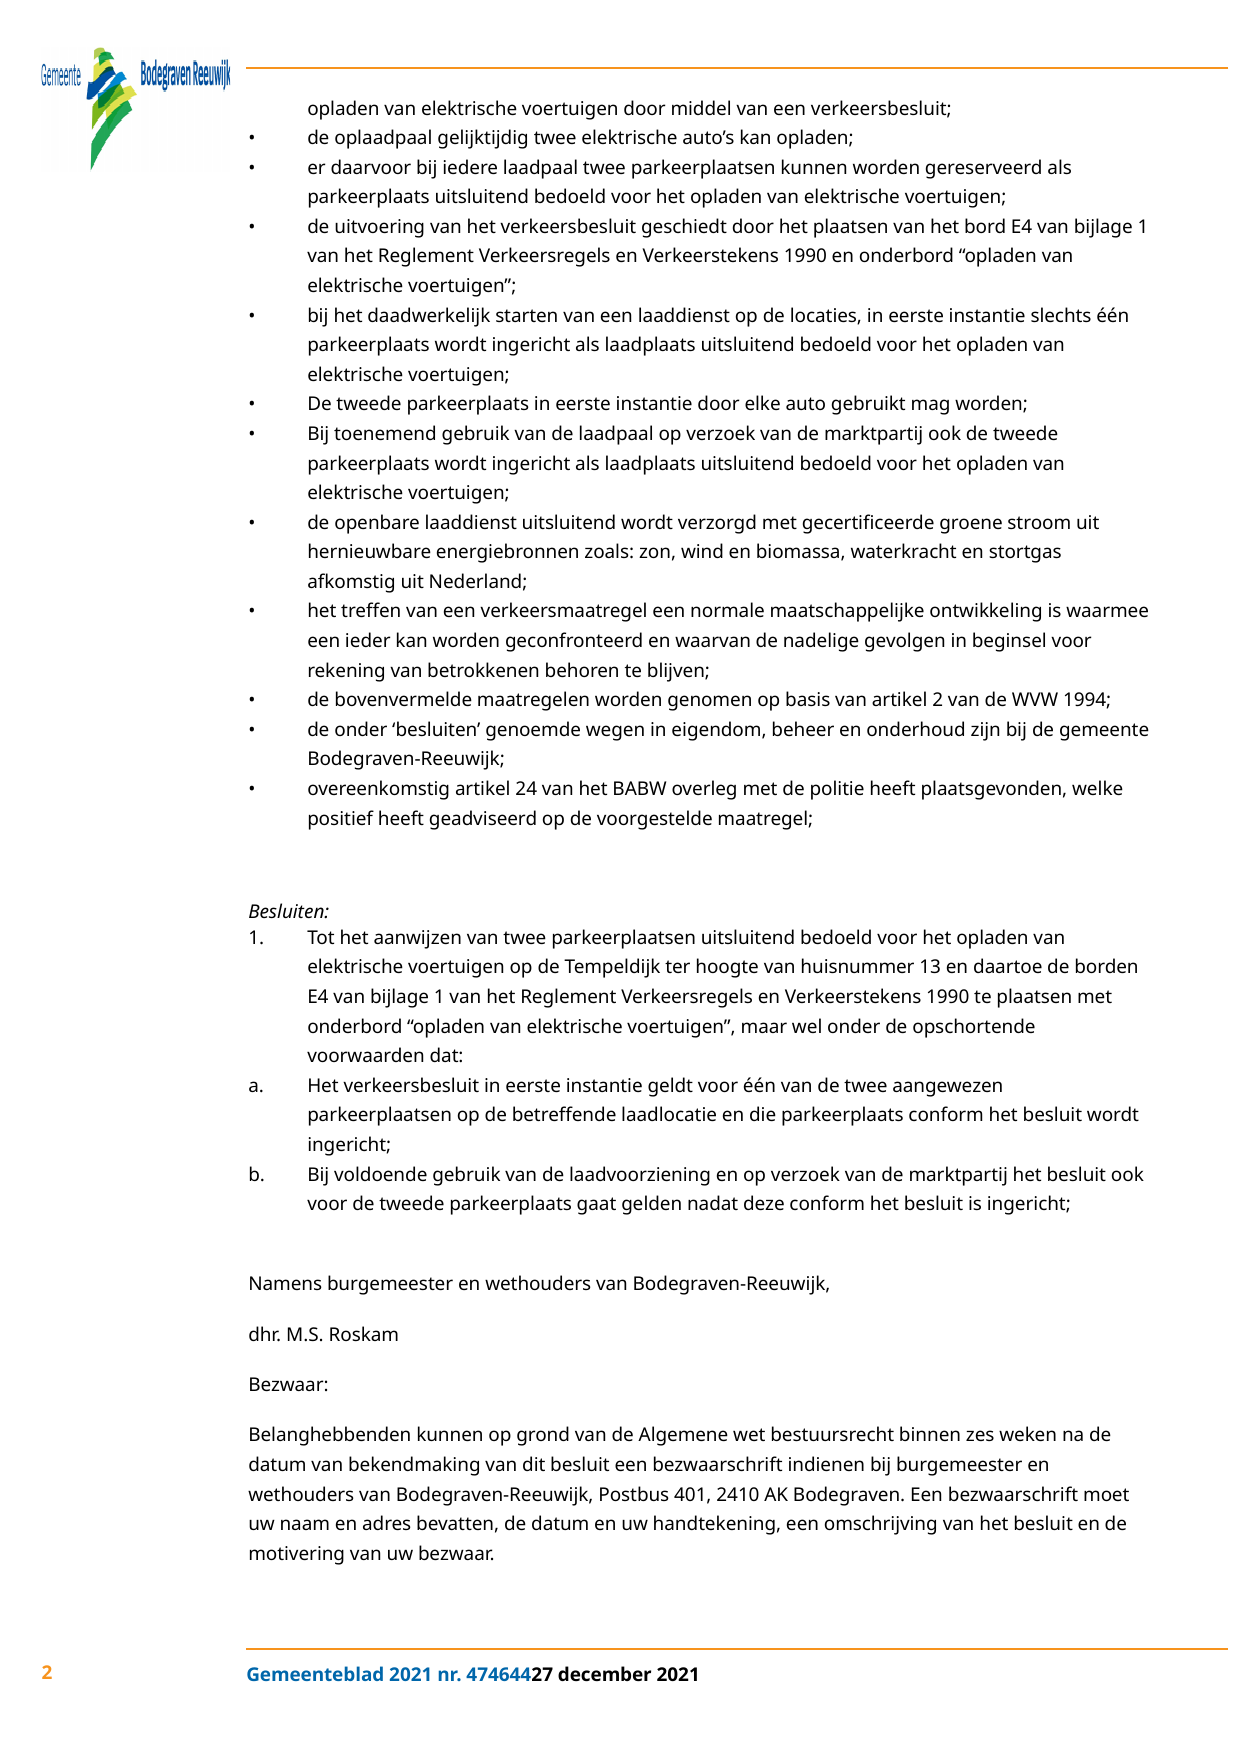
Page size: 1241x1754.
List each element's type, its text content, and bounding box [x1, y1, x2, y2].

list het treffen van een verkeersmaatregel een normale maatschappelijke ontwikkeling is waarmee een ieder kan worden geconfronteerd en waarvan de nadelige gevolgen in beginsel voor rekening van betrokkenen behoren te blijven; [248, 598, 1152, 683]
list de uitvoering van het verkeersbesluit geschiedt door het plaatsen van het bord E4 van bijlage 1 van het Reglement Verkeersregels en Verkeerstekens 1990 en onderbord “opladen van elektrische voertuigen”; [248, 213, 1152, 298]
list er daarvoor bij iedere laadpaal twee parkeerplaatsen kunnen worden gereserveerd als parkeerplaats uitsluitend bedoeld voor het opladen van elektrische voertuigen; [248, 154, 1152, 209]
text dhr. M.S. Roskam [248, 1321, 1152, 1346]
list de bovenvermelde maatregelen worden genomen op basis van artikel 2 van de WVW 1994; [248, 686, 1152, 712]
list Het verkeersbesluit in eerste instantie geldt voor één van de twee aangewezen parkeerplaatsen op de betreffende laadlocatie en die parkeerplaats conform het besluit wordt ingericht; [248, 1072, 1152, 1157]
list de openbare laaddienst uitsluitend wordt verzorgd met gecertificeerde groene stroom uit hernieuwbare energiebronnen zoals: zon, wind en biomassa, waterkracht en stortgas afkomstig uit Nederland; [248, 509, 1152, 594]
text Belanghebbenden kunnen op grond van de Algemene wet bestuursrecht binnen zes weken na de datum van bekendmaking van dit besluit een bezwaarschrift indienen bij burgemeester en wethouders van Bodegraven-Reeuwijk, Postbus 401, 2410 AK Bodegraven. Een bezwaarschrift moet uw naam en adres bevatten, de datum en uw handtekening, een omschrijving van het besluit en de motivering van uw bezwaar. [248, 1422, 1152, 1566]
list de oplaadpaal gelijktijdig twee elektrische auto’s kan opladen; [248, 124, 1152, 150]
list Bij toenemend gebruik van de laadpaal op verzoek van de marktpartij ook de tweede parkeerplaats wordt ingericht als laadplaats uitsluitend bedoeld voor het opladen van elektrische voertuigen; [248, 420, 1152, 505]
list Tot het aanwijzen van twee parkeerplaatsen uitsluitend bedoeld voor het opladen van elektrische voertuigen op de Tempeldijk ter hoogte van huisnummer 13 en daartoe de borden E4 van bijlage 1 van het Reglement Verkeersregels en Verkeerstekens 1990 te plaatsen met onderbord “opladen van elektrische voertuigen”, maar wel onder de opschortende voorwaarden dat: [248, 924, 1152, 1068]
list opladen van elektrische voertuigen door middel van een verkeersbesluit; [248, 95, 1152, 121]
picture [41, 47, 231, 172]
list de onder ‘besluiten’ genoemde wegen in eigendom, beheer en onderhoud zijn bij de gemeente Bodegraven-Reeuwijk; [248, 716, 1152, 771]
text Bezwaar: [248, 1371, 1152, 1397]
list De tweede parkeerplaats in eerste instantie door elke auto gebruikt mag worden; [248, 391, 1152, 416]
list overeenkomstig artikel 24 van het BABW overleg met de politie heeft plaatsgevonden, welke positief heeft geadviseerd op de voorgestelde maatregel; [248, 775, 1152, 831]
text Namens burgemeester en wethouders van Bodegraven-Reeuwijk, [248, 1270, 1152, 1296]
list bij het daadwerkelijk starten van een laaddienst op de locaties, in eerste instantie slechts één parkeerplaats wordt ingericht als laadplaats uitsluitend bedoeld voor het opladen van elektrische voertuigen; [248, 302, 1152, 387]
list Bij voldoende gebruik van de laadvoorziening en op verzoek van de marktpartij het besluit ook voor de tweede parkeerplaats gaat gelden nadat deze conform het besluit is ingericht; [248, 1161, 1152, 1216]
text Besluiten: [248, 898, 1152, 924]
